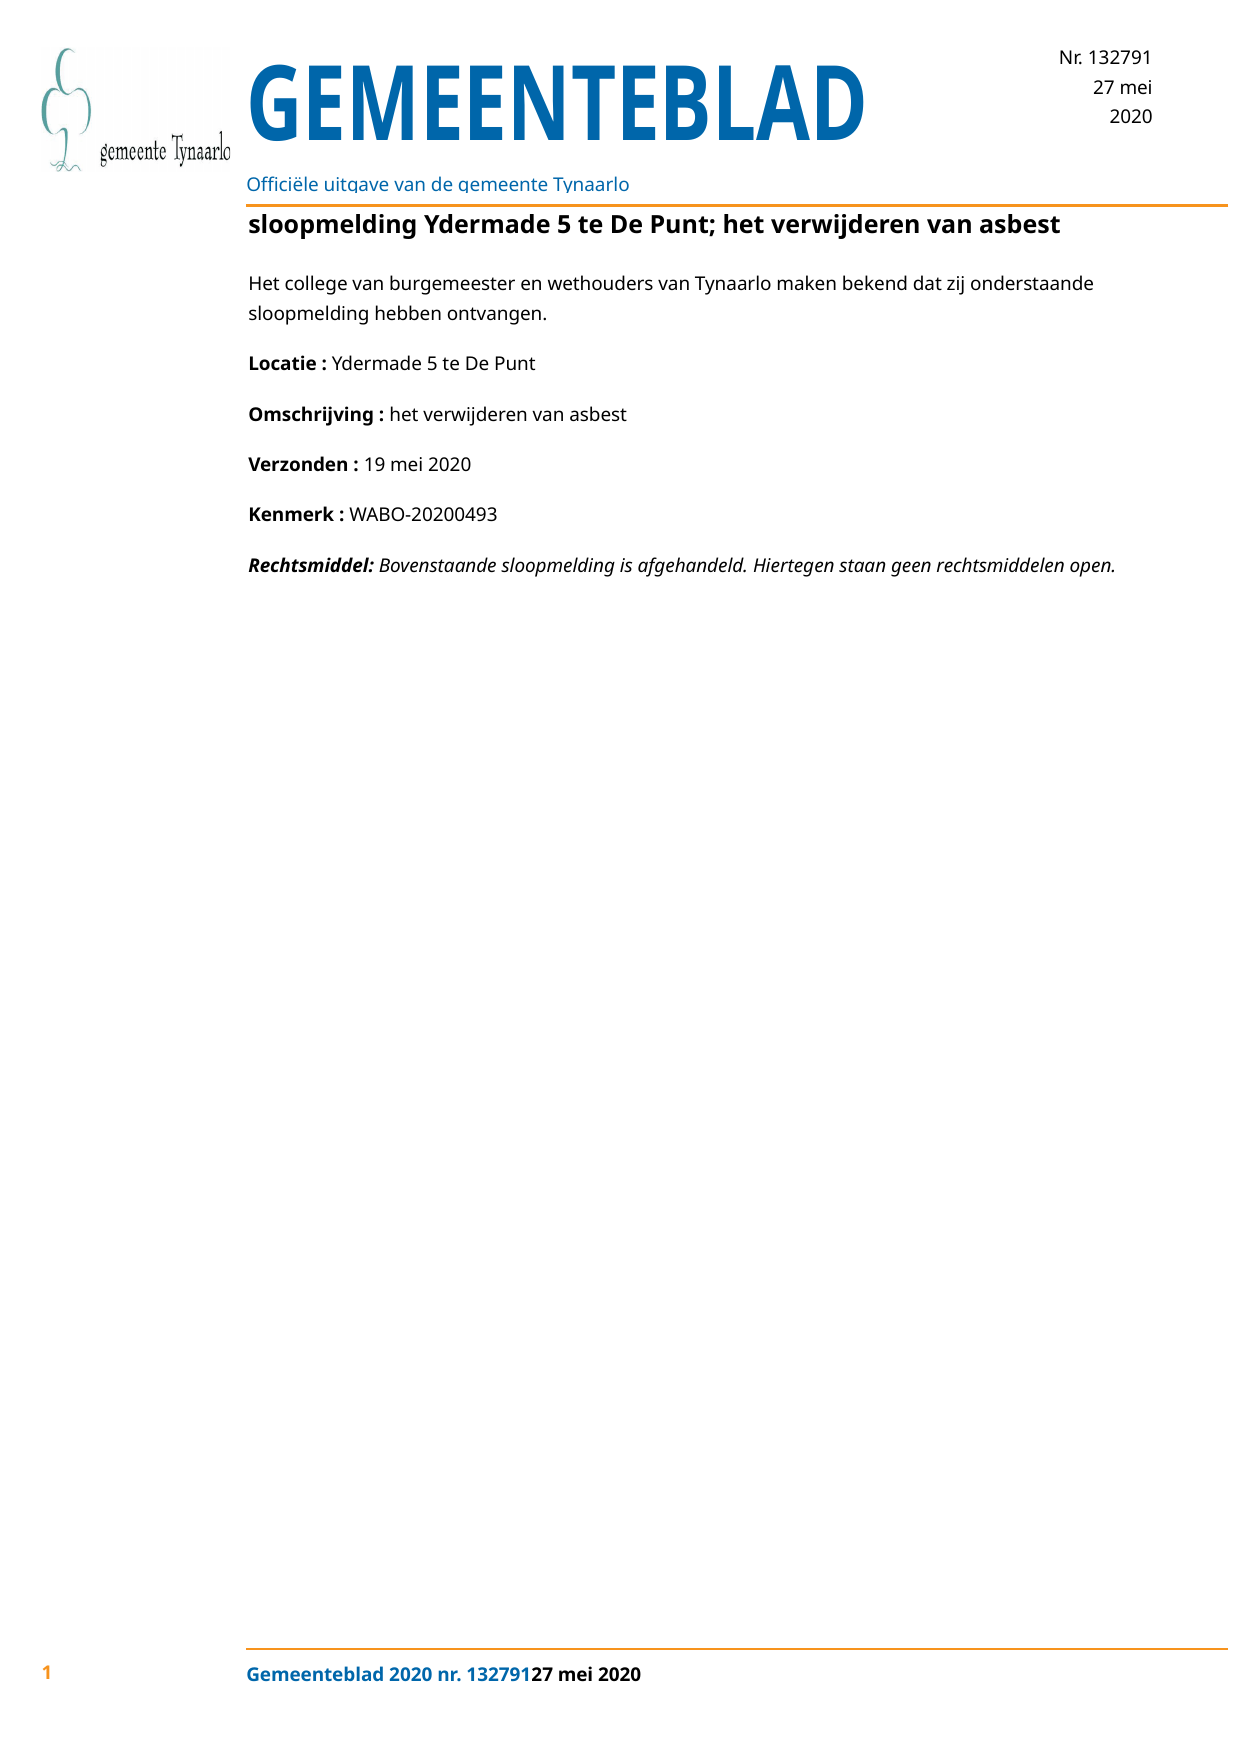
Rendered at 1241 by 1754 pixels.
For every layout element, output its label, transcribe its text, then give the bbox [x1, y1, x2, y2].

text Kenmerk : WABO-20200493 [248, 502, 1152, 527]
text Verzonden : 19 mei 2020 [248, 451, 1152, 477]
text Rechtsmiddel: Bovenstaande sloopmelding is afgehandeld. Hiertegen staan geen rechtsmiddelen open. [248, 552, 1152, 578]
text Omschrijving : het verwijderen van asbest [248, 401, 1152, 426]
text sloopmelding Ydermade 5 te De Punt; het verwijderen van asbest [248, 207, 1152, 241]
text Locatie : Ydermade 5 te De Punt [248, 350, 1152, 376]
picture [41, 47, 231, 172]
text Het college van burgemeester en wethouders van Tynaarlo maken bekend dat zij onderstaande sloopmelding hebben ontvangen. [248, 270, 1152, 326]
